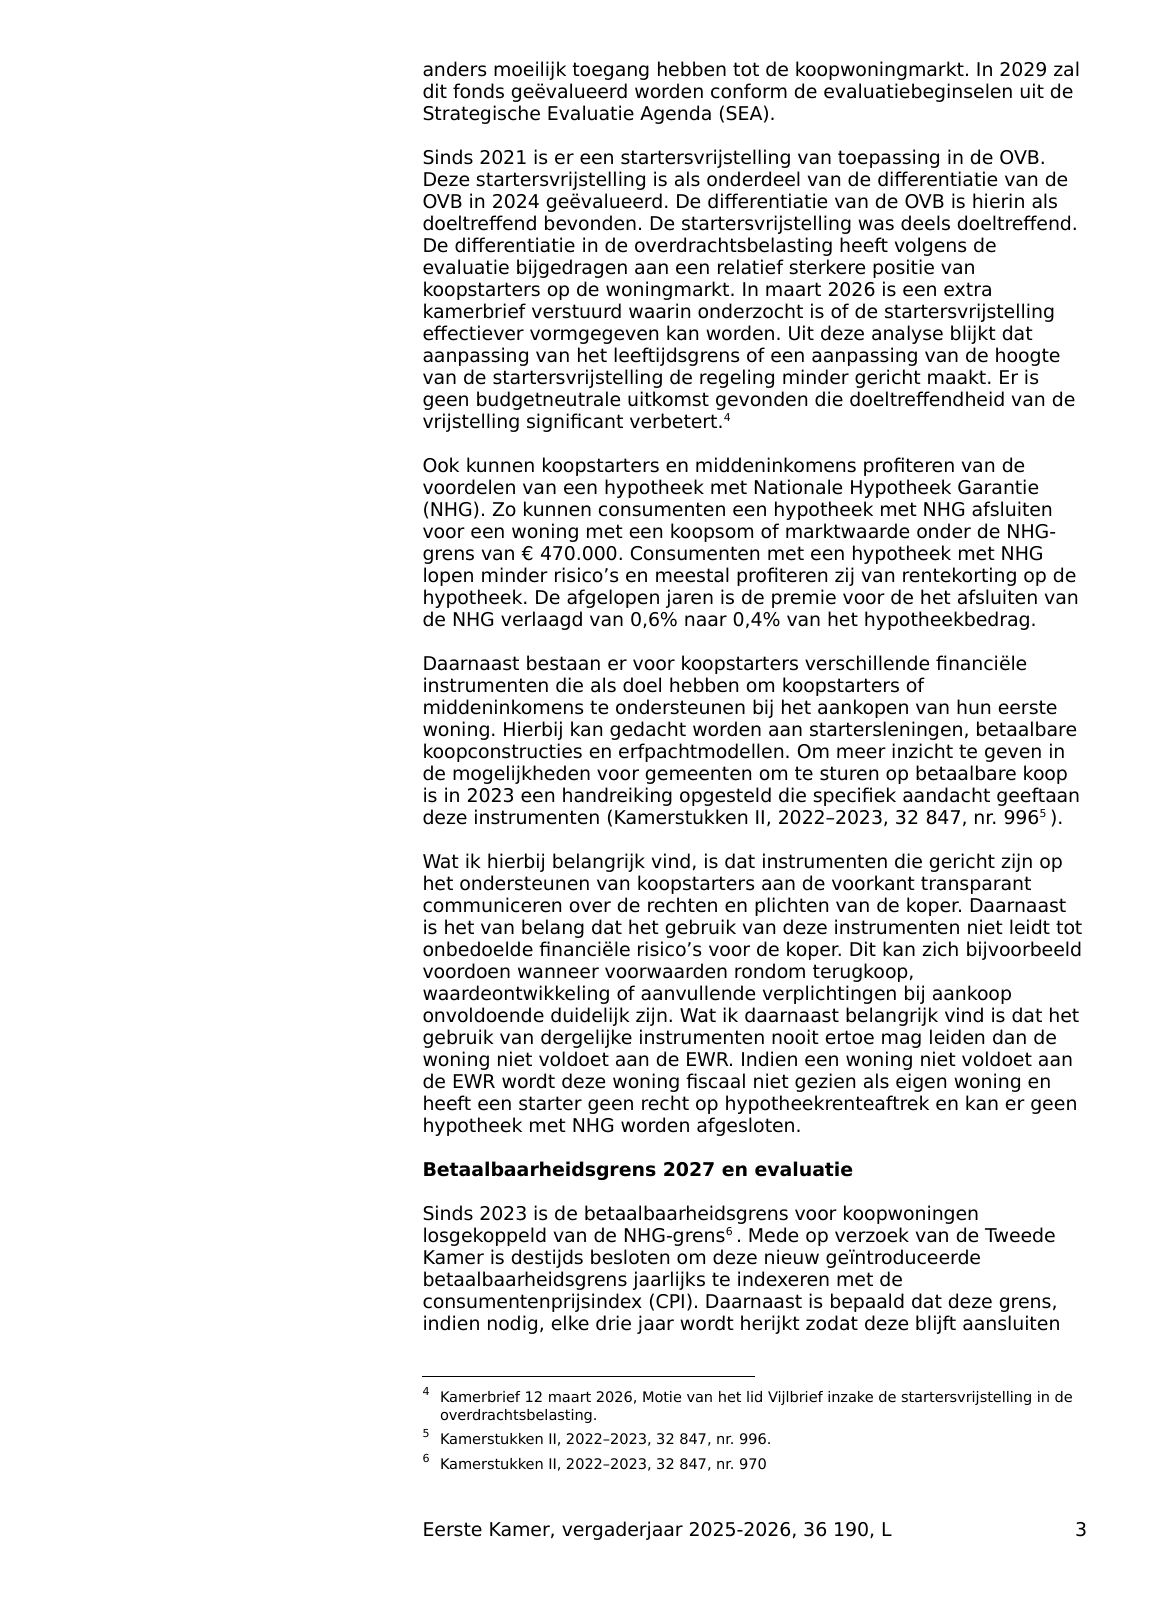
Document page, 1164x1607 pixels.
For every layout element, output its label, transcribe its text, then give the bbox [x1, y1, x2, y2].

text Sinds 2021 is er een startersvrijstelling van toepassing in de OVB. Deze startersvrijstelling is als onderdeel van de differentiatie van de OVB in 2024 geëvalueerd. De differentiatie van de OVB is hierin als doeltreffend bevonden. De startersvrijstelling was deels doeltreffend. De differentiatie in de overdrachtsbelasting heeft volgens de evaluatie bijgedragen aan een relatief sterkere positie van koopstarters op de woningmarkt. In maart 2026 is een extra kamerbrief verstuurd waarin onderzocht is of de startersvrijstelling effectiever vormgegeven kan worden. Uit deze analyse blijkt dat aanpassing van het leeftijdsgrens of een aanpassing van de hoogte van de startersvrijstelling de regeling minder gericht maakt. Er is geen budgetneutrale uitkomst gevonden die doeltreffendheid van de vrijstelling significant verbetert. [422, 147, 1087, 433]
subtitle Betaalbaarheidsgrens 2027 en evaluatie [422, 1159, 1087, 1181]
text anders moeilijk toegang hebben tot de koopwoningmarkt. In 2029 zal dit fonds geëvalueerd worden conform de evaluatiebeginselen uit de Strategische Evaluatie Agenda (SEA). [422, 59, 1087, 125]
text Kamerstukken II, 2022–2023, 32 847, nr. 996. [422, 1427, 1087, 1449]
text Kamerstukken II, 2022–2023, 32 847, nr. 970 [422, 1452, 1087, 1474]
text Sinds 2023 is de betaalbaarheidsgrens voor koopwoningen losgekoppeld van de NHG-grens. Mede op verzoek van de Tweede Kamer is destijds besloten om deze nieuw geïntroduceerde betaalbaarheidsgrens jaarlijks te indexeren met de consumentenprijsindex (CPI). Daarnaast is bepaald dat deze grens, indien nodig, elke drie jaar wordt herijkt zodat deze blijft aansluiten [422, 1203, 1087, 1335]
text Wat ik hierbij belangrijk vind, is dat instrumenten die gericht zijn op het ondersteunen van koopstarters aan de voorkant transparant communiceren over de rechten en plichten van de koper. Daarnaast is het van belang dat het gebruik van deze instrumenten niet leidt tot onbedoelde financiële risico’s voor de koper. Dit kan zich bijvoorbeeld voordoen wanneer voorwaarden rondom terugkoop, waardeontwikkeling of aanvullende verplichtingen bij aankoop onvoldoende duidelijk zijn. Wat ik daarnaast belangrijk vind is dat het gebruik van dergelijke instrumenten nooit ertoe mag leiden dan de woning niet voldoet aan de EWR. Indien een woning niet voldoet aan de EWR wordt deze woning fiscaal niet gezien als eigen woning en heeft een starter geen recht op hypotheekrenteaftrek en kan er geen hypotheek met NHG worden afgesloten. [422, 851, 1087, 1137]
text Kamerbrief 12 maart 2026, Motie van het lid Vijlbrief inzake de startersvrijstelling in de overdrachtsbelasting. [422, 1385, 1087, 1424]
text Daarnaast bestaan er voor koopstarters verschillende financiële instrumenten die als doel hebben om koopstarters of middeninkomens te ondersteunen bij het aankopen van hun eerste woning. Hierbij kan gedacht worden aan startersleningen, betaalbare koopconstructies en erfpachtmodellen. Om meer inzicht te geven in de mogelijkheden voor gemeenten om te sturen op betaalbare koop is in 2023 een handreiking opgesteld die specifiek aandacht geeftaan deze instrumenten (Kamerstukken II, 2022–2023, 32 847, nr. 996). [422, 653, 1087, 829]
text Ook kunnen koopstarters en middeninkomens profiteren van de voordelen van een hypotheek met Nationale Hypotheek Garantie (NHG). Zo kunnen consumenten een hypotheek met NHG afsluiten voor een woning met een koopsom of marktwaarde onder de NHG-grens van € 470.000. Consumenten met een hypotheek met NHG lopen minder risico’s en meestal profiteren zij van rentekorting op de hypotheek. De afgelopen jaren is de premie voor de het afsluiten van de NHG verlaagd van 0,6% naar 0,4% van het hypotheekbedrag. [422, 455, 1087, 631]
